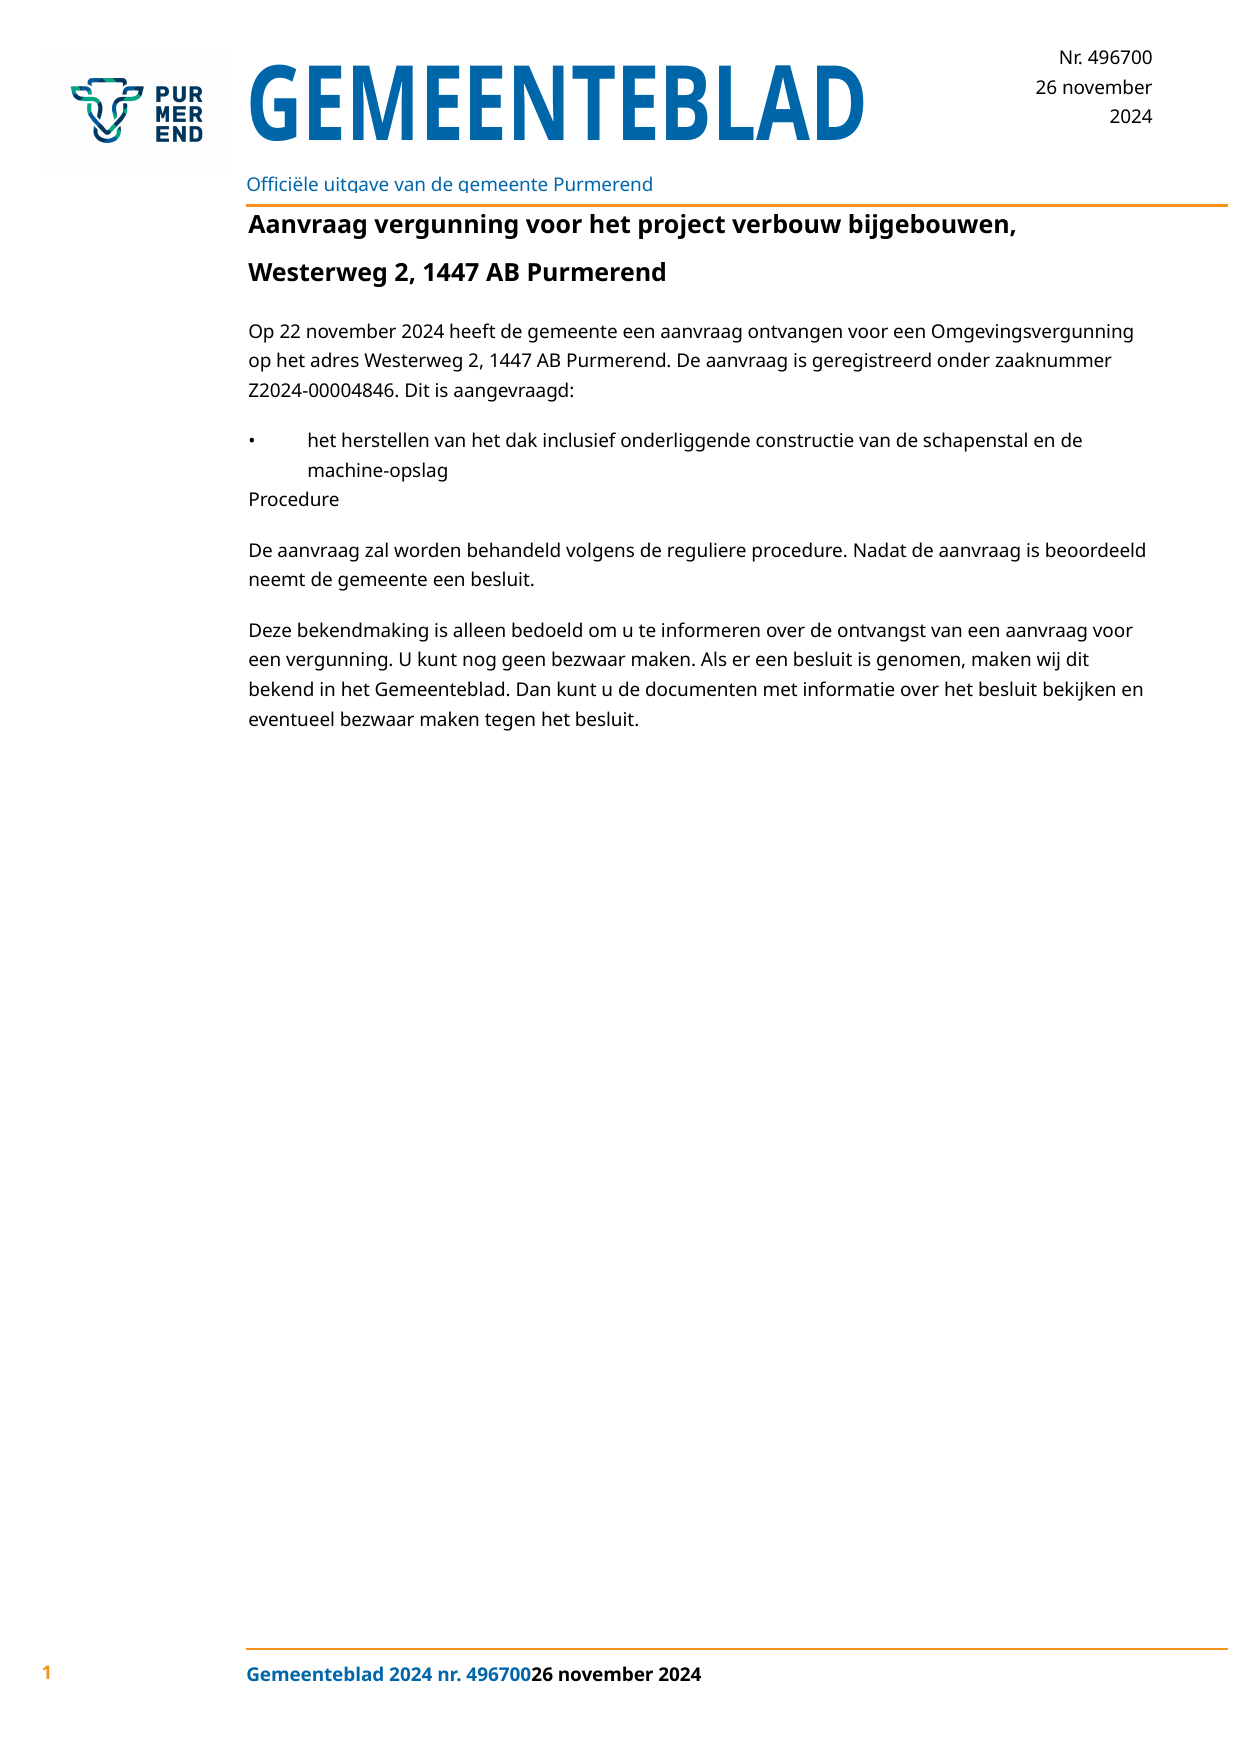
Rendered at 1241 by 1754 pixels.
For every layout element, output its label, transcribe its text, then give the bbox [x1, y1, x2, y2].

list het herstellen van het dak inclusief onderliggende constructie van de schapenstal en de machine-opslag [248, 427, 1152, 483]
text Op 22 november 2024 heeft de gemeente een aanvraag ontvangen voor een Omgevingsvergunning op het adres Westerweg 2, 1447 AB Purmerend. De aanvraag is geregistreerd onder zaaknummer Z2024-00004846. Dit is aangevraagd: [248, 318, 1152, 403]
text De aanvraag zal worden behandeld volgens de reguliere procedure. Nadat de aanvraag is beoordeeld neemt de gemeente een besluit. [248, 537, 1152, 592]
text Aanvraag vergunning voor het project verbouw bijgebouwen, Westerweg 2, 1447 AB Purmerend [248, 207, 1152, 288]
text Deze bekendmaking is alleen bedoeld om u te informeren over de ontvangst van een aanvraag voor een vergunning. U kunt nog geen bezwaar maken. Als er een besluit is genomen, maken wij dit bekend in het Gemeenteblad. Dan kunt u de documenten met informatie over het besluit bekijken en eventueel bezwaar maken tegen het besluit. [248, 617, 1152, 732]
picture [41, 47, 231, 172]
text Procedure [248, 487, 1152, 512]
